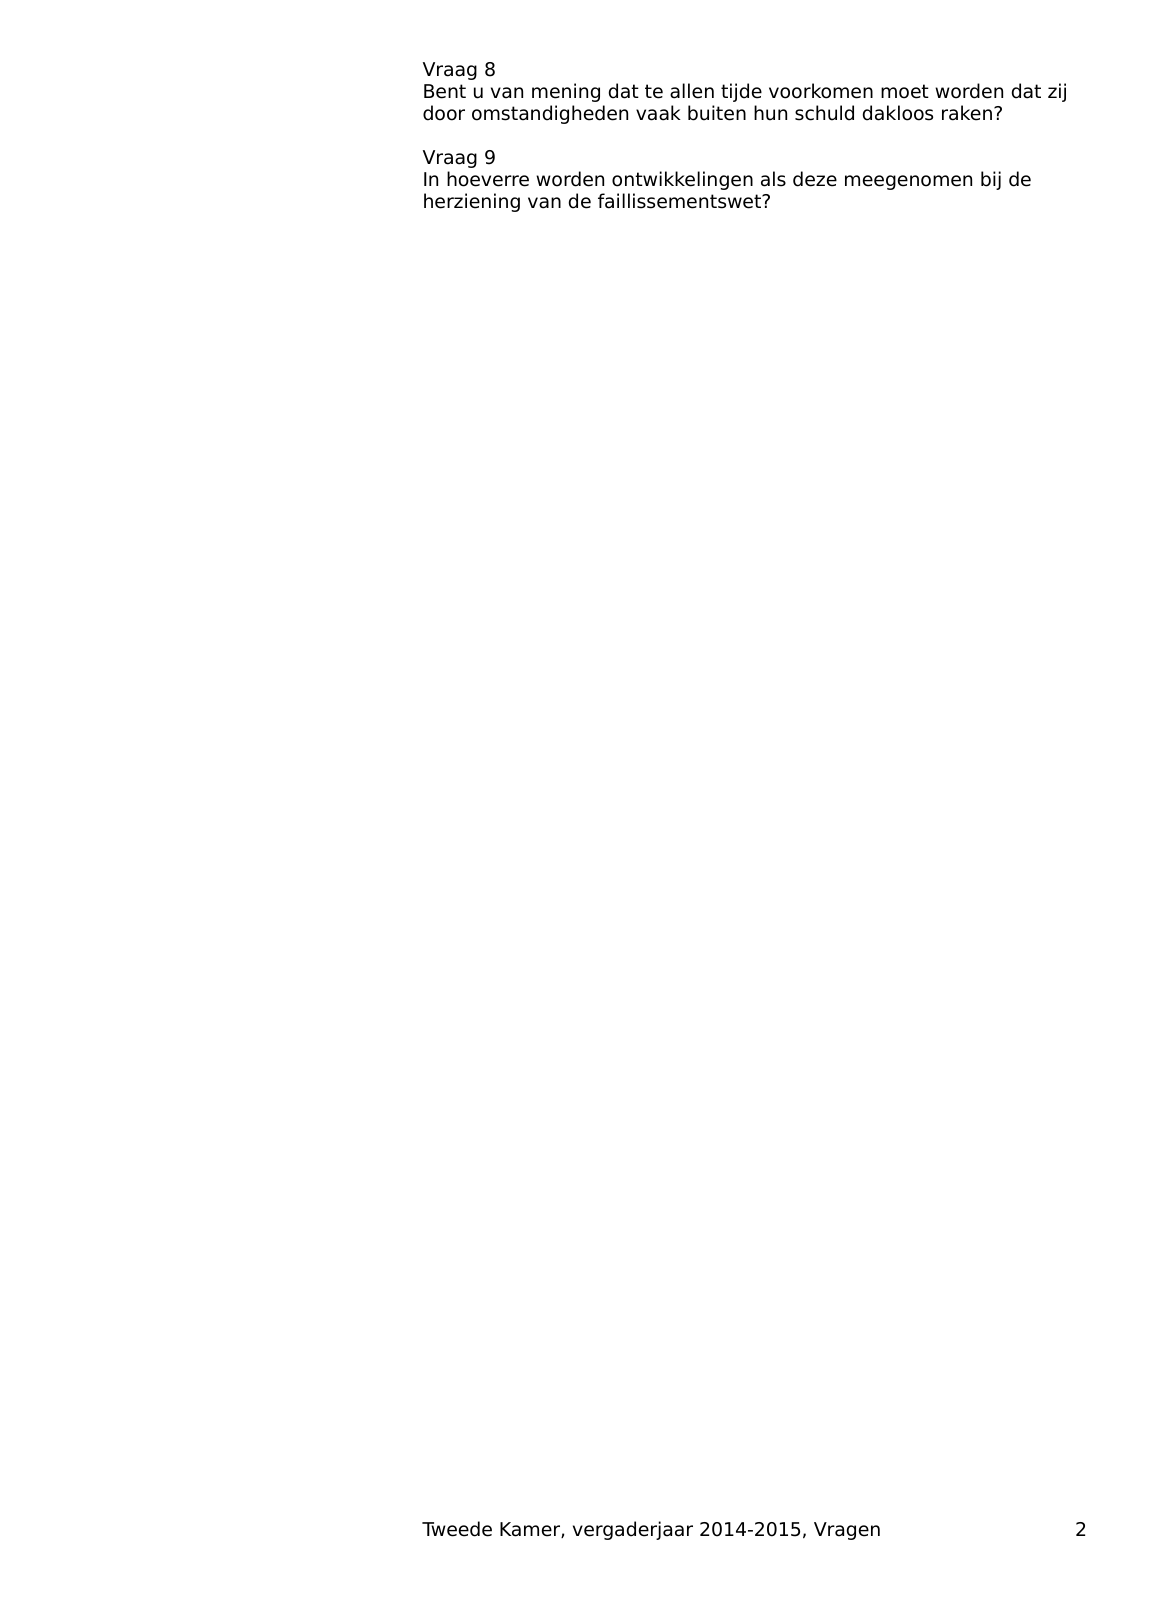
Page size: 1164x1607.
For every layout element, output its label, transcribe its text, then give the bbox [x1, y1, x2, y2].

text Bent u van mening dat te allen tijde voorkomen moet worden dat zij door omstandigheden vaak buiten hun schuld dakloos raken? [422, 81, 1087, 125]
text In hoeverre worden ontwikkelingen als deze meegenomen bij de herziening van de faillissementswet? [422, 169, 1087, 213]
text Vraag 9 [422, 147, 1087, 169]
text Vraag 8 [422, 59, 1087, 81]
